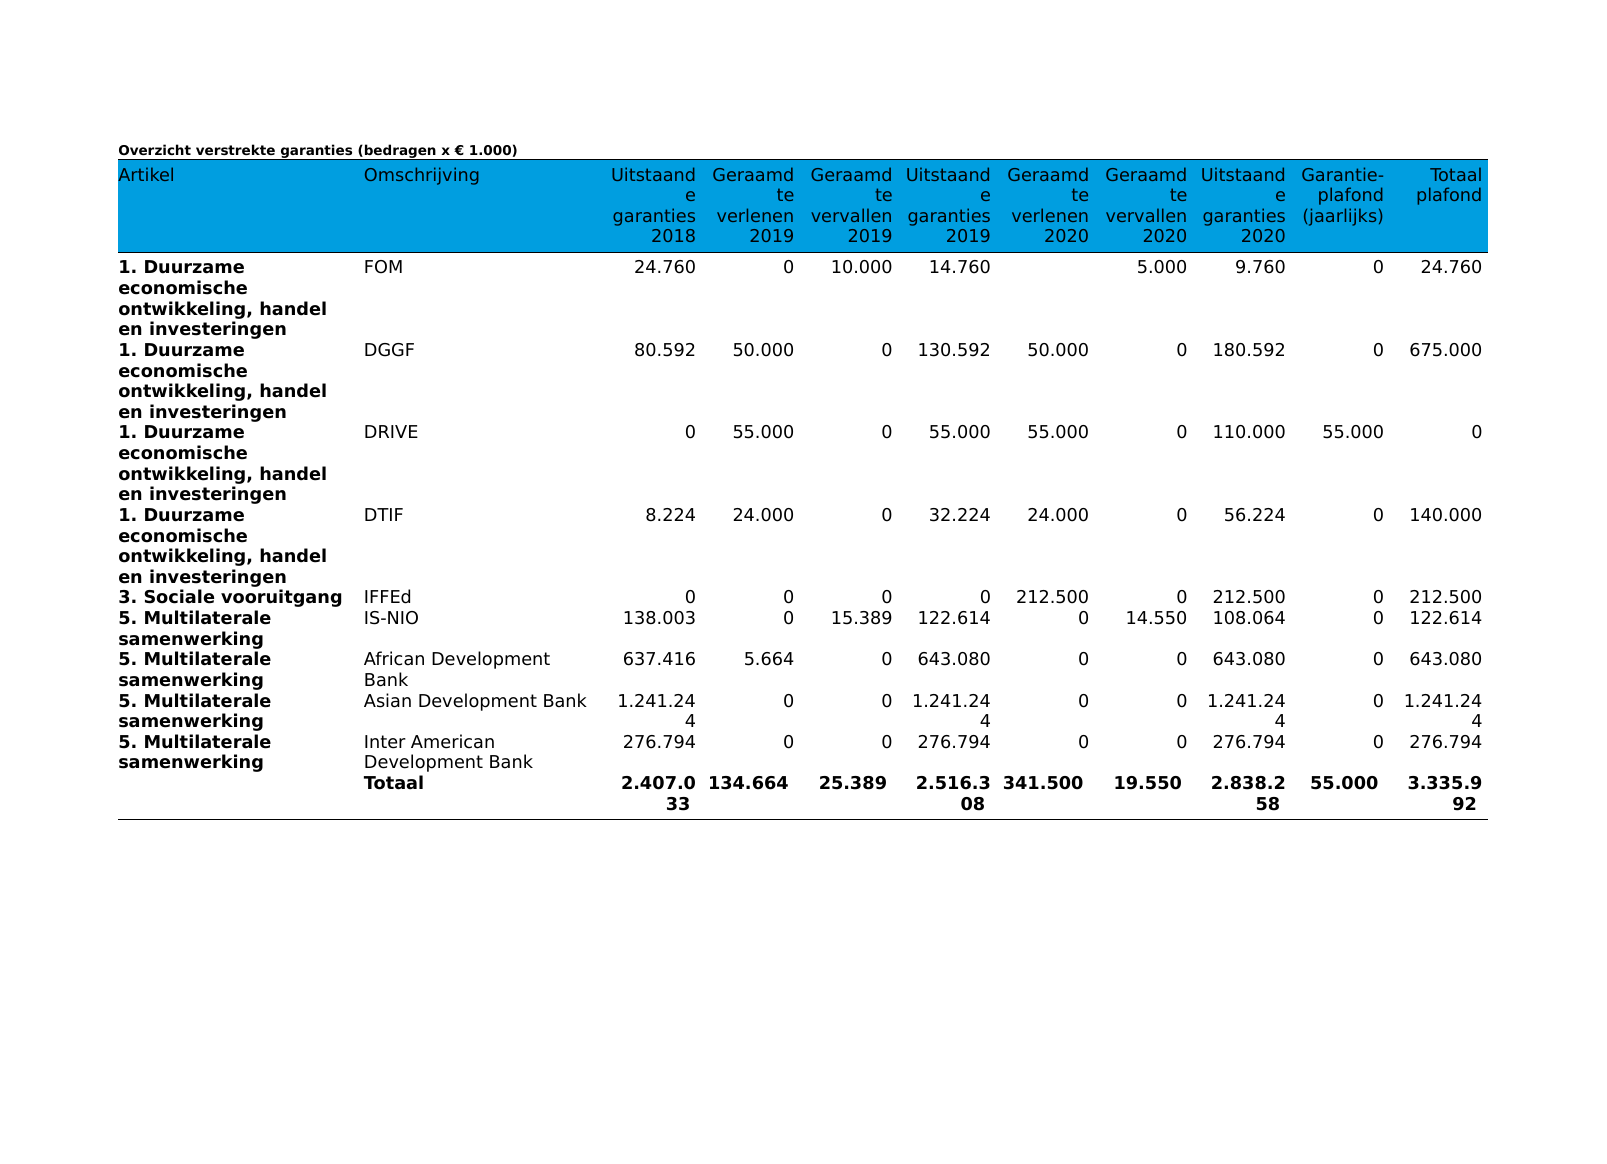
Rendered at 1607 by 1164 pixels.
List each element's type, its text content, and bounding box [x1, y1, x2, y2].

table_cell 2.516.308 [898, 773, 997, 819]
table_cell 276.794 [898, 732, 997, 773]
table_cell 0 [702, 691, 800, 732]
table_cell FOM [358, 253, 603, 340]
table_cell 108.064 [1193, 608, 1291, 649]
table_cell 9.760 [1193, 253, 1291, 340]
table_cell 122.614 [898, 608, 997, 649]
table_cell 341.500 [997, 773, 1095, 819]
table_cell 1. Duurzame economische ontwikkeling, handel en investeringen [118, 423, 358, 505]
table_cell 276.794 [604, 732, 702, 773]
table_cell 643.080 [1193, 649, 1291, 691]
table_cell 10.000 [800, 253, 898, 340]
table_cell 110.000 [1193, 423, 1291, 505]
table_cell 0 [1095, 649, 1193, 691]
table_cell Omschrijving [358, 160, 603, 252]
table_cell 24.000 [997, 505, 1095, 587]
table_cell 55.000 [1291, 773, 1390, 819]
table_cell 5. Multilaterale samenwerking [118, 608, 358, 649]
table_cell 80.592 [604, 340, 702, 422]
table_cell 0 [1095, 423, 1193, 505]
table_cell 19.550 [1095, 773, 1193, 819]
table_cell 130.592 [898, 340, 997, 422]
table_cell 134.664 [702, 773, 800, 819]
table_cell 1.241.244 [898, 691, 997, 732]
table_cell IS-NIO [358, 608, 603, 649]
table_cell 180.592 [1193, 340, 1291, 422]
table_cell 0 [898, 588, 997, 608]
table_cell 0 [997, 608, 1095, 649]
table_cell 56.224 [1193, 505, 1291, 587]
table_cell 276.794 [1193, 732, 1291, 773]
table_cell IFFEd [358, 588, 603, 608]
table_cell 1.241.244 [1390, 691, 1488, 732]
table_cell 3. Sociale vooruitgang [118, 588, 358, 608]
table_cell 0 [1291, 608, 1390, 649]
table_cell 0 [800, 732, 898, 773]
table_cell 0 [1095, 505, 1193, 587]
table_cell 32.224 [898, 505, 997, 587]
table_cell Totaal plafond [1390, 160, 1488, 252]
table_cell 637.416 [604, 649, 702, 691]
table_cell Geraamd te vervallen 2020 [1095, 160, 1193, 252]
table_cell Uitstaande garanties 2020 [1193, 160, 1291, 252]
table_cell 0 [1291, 649, 1390, 691]
table_cell 0 [997, 649, 1095, 691]
table_cell 1. Duurzame economische ontwikkeling, handel en investeringen [118, 253, 358, 340]
table_cell 0 [997, 732, 1095, 773]
table_cell 0 [1291, 253, 1390, 340]
table_cell 50.000 [997, 340, 1095, 422]
table_cell DTIF [358, 505, 603, 587]
table_cell 5. Multilaterale samenwerking [118, 649, 358, 691]
table_cell 0 [604, 588, 702, 608]
table_cell 55.000 [1291, 423, 1390, 505]
table_cell 24.760 [1390, 253, 1488, 340]
table_cell DGGF [358, 340, 603, 422]
table_cell 0 [702, 253, 800, 340]
table_cell Geraamd te verlenen 2020 [997, 160, 1095, 252]
table_cell 643.080 [898, 649, 997, 691]
table_cell 5.664 [702, 649, 800, 691]
table_cell 212.500 [997, 588, 1095, 608]
table_cell 15.389 [800, 608, 898, 649]
table_cell 1.241.244 [604, 691, 702, 732]
table_cell 8.224 [604, 505, 702, 587]
table_cell 0 [702, 732, 800, 773]
table_cell Artikel [118, 160, 358, 252]
table_cell Uitstaande garanties 2018 [604, 160, 702, 252]
table_cell 0 [800, 505, 898, 587]
table_cell 0 [997, 691, 1095, 732]
table_cell 276.794 [1390, 732, 1488, 773]
table_cell Geraamd te verlenen 2019 [702, 160, 800, 252]
table_cell 0 [1095, 732, 1193, 773]
table_cell 1.241.244 [1193, 691, 1291, 732]
table_cell 643.080 [1390, 649, 1488, 691]
table_cell 212.500 [1390, 588, 1488, 608]
table_cell 0 [800, 588, 898, 608]
table_cell African Development Bank [358, 649, 603, 691]
table_cell 55.000 [997, 423, 1095, 505]
table_cell 0 [1291, 340, 1390, 422]
table_cell 5.000 [1095, 253, 1193, 340]
table_cell DRIVE [358, 423, 603, 505]
table_cell 0 [800, 649, 898, 691]
table_cell 14.760 [898, 253, 997, 340]
table_cell Geraamd te vervallen 2019 [800, 160, 898, 252]
table_cell 0 [1095, 588, 1193, 608]
table_cell 212.500 [1193, 588, 1291, 608]
table_cell Asian Development Bank [358, 691, 603, 732]
table_cell Totaal [358, 773, 603, 819]
table_cell 0 [1095, 691, 1193, 732]
table_cell 2.407.033 [604, 773, 702, 819]
table_cell [997, 253, 1095, 340]
table_cell 0 [1095, 340, 1193, 422]
table_cell 0 [800, 423, 898, 505]
table_cell [118, 773, 358, 819]
table_cell 0 [1291, 691, 1390, 732]
table_cell 0 [1291, 505, 1390, 587]
table_cell 140.000 [1390, 505, 1488, 587]
table_cell 0 [702, 588, 800, 608]
table_cell 138.003 [604, 608, 702, 649]
table_header Overzicht verstrekte garanties (bedragen x € 1.000) [118, 143, 1488, 159]
table_cell 14.550 [1095, 608, 1193, 649]
table_cell 5. Multilaterale samenwerking [118, 732, 358, 773]
table_cell 50.000 [702, 340, 800, 422]
table_cell 24.760 [604, 253, 702, 340]
table_cell 0 [800, 691, 898, 732]
table_cell 0 [1291, 588, 1390, 608]
table_cell 24.000 [702, 505, 800, 587]
table_cell 0 [1390, 423, 1488, 505]
table_cell 0 [800, 340, 898, 422]
table_cell 2.838.258 [1193, 773, 1291, 819]
table_cell 122.614 [1390, 608, 1488, 649]
table_cell 0 [1291, 732, 1390, 773]
table_cell 5. Multilaterale samenwerking [118, 691, 358, 732]
table_cell 55.000 [702, 423, 800, 505]
table_cell 55.000 [898, 423, 997, 505]
table_cell 0 [702, 608, 800, 649]
table_cell Inter American Development Bank [358, 732, 603, 773]
table_cell 3.335.992 [1390, 773, 1488, 819]
table_cell 1. Duurzame economische ontwikkeling, handel en investeringen [118, 505, 358, 587]
table_cell 675.000 [1390, 340, 1488, 422]
table_cell Uitstaande garanties 2019 [898, 160, 997, 252]
table_cell 1. Duurzame economische ontwikkeling, handel en investeringen [118, 340, 358, 422]
table_cell Garantie-plafond (jaarlijks) [1291, 160, 1390, 252]
table_cell 25.389 [800, 773, 898, 819]
table_cell 0 [604, 423, 702, 505]
